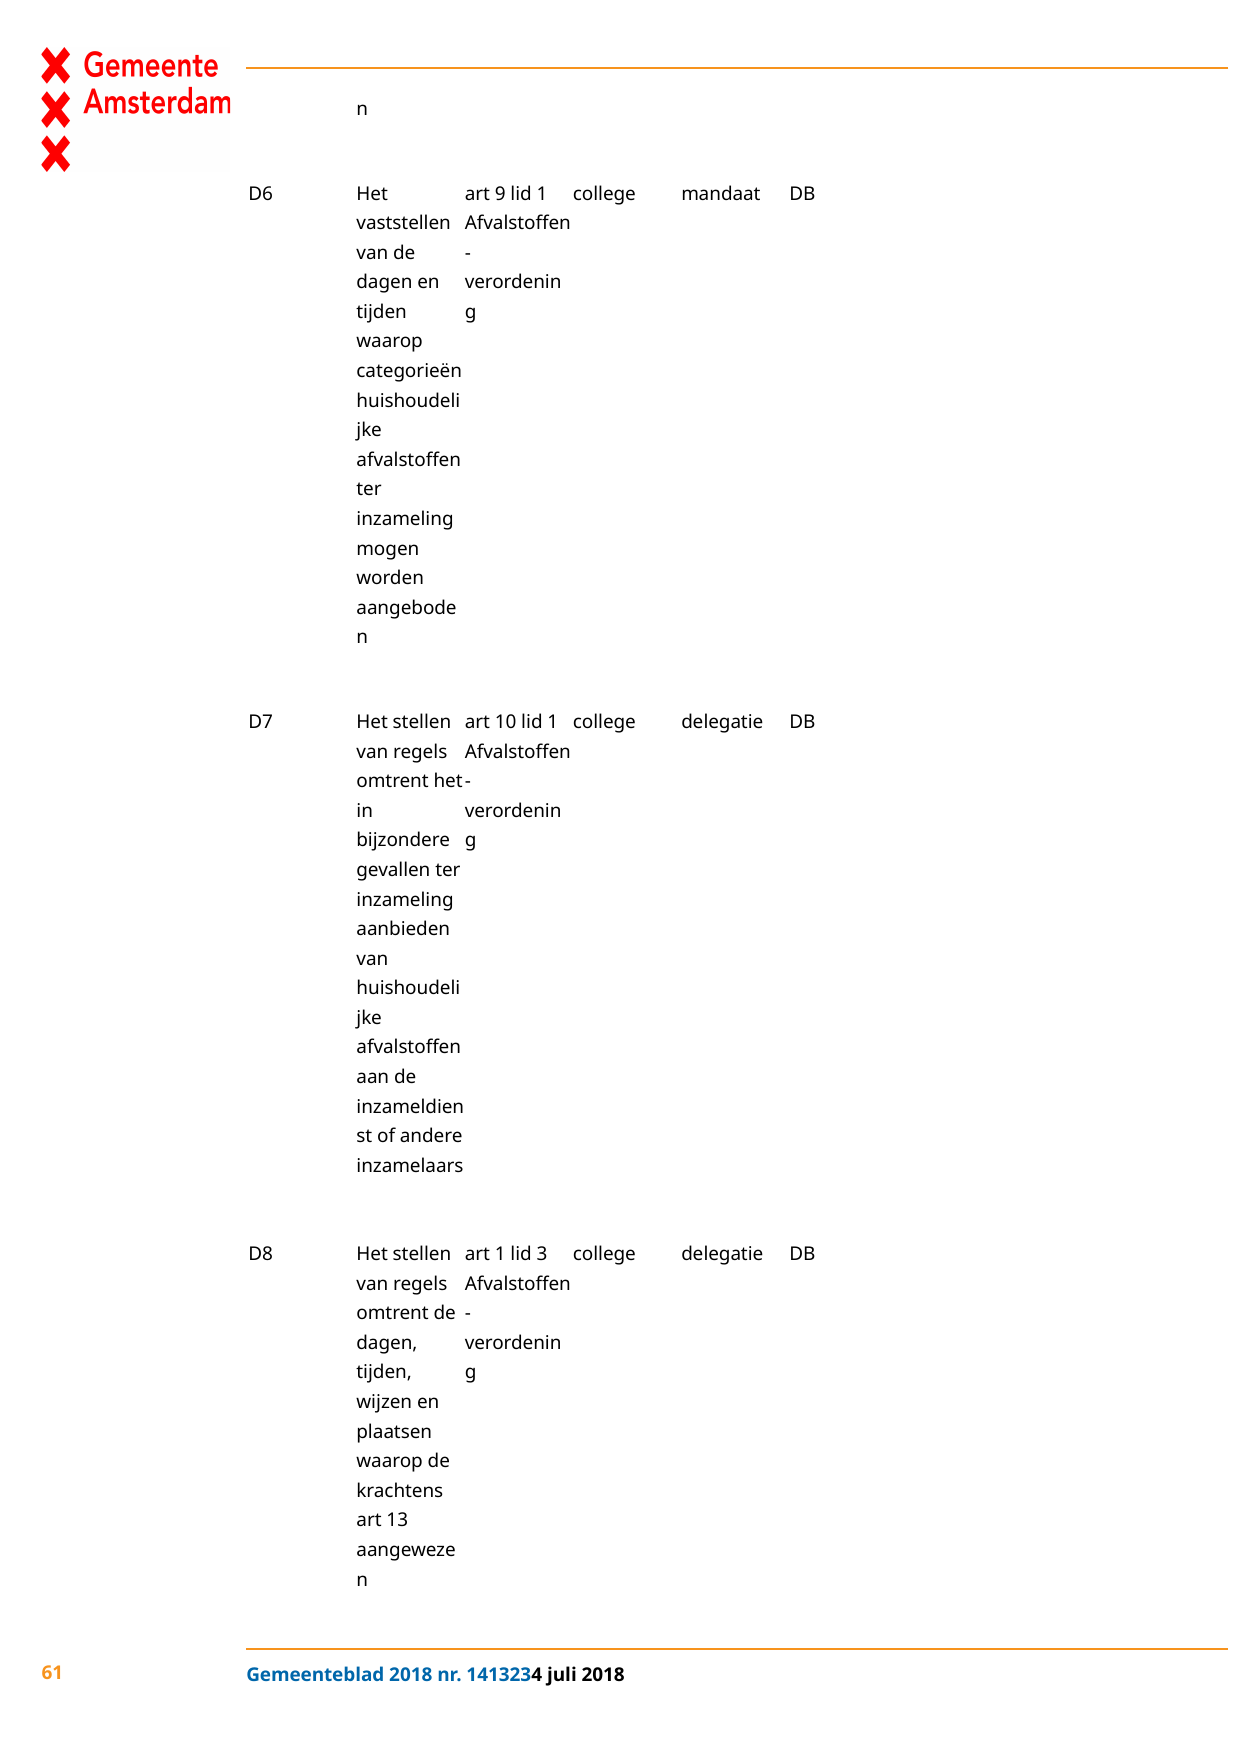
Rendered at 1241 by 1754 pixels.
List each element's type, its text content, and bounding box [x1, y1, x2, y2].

table_header [1025, 95, 1152, 150]
table_header [1025, 1211, 1152, 1591]
table_cell delegatie [681, 679, 789, 1207]
table_header [898, 95, 1024, 150]
table_cell college [573, 679, 681, 1207]
table_cell DB [789, 150, 897, 679]
table_header [789, 95, 897, 150]
table_cell [1025, 150, 1152, 679]
table_header delegatie [681, 1211, 789, 1591]
table_cell art 9 lid 1 Afvalstoffen-verordening [465, 150, 573, 679]
table_cell Het vaststellen van de dagen en tijden waarop categorieën huishoudelijke afvalstoffen ter inzameling mogen worden aangeboden [356, 150, 464, 679]
table_cell Het stellen van regels omtrent het in bijzondere gevallen ter inzameling aanbieden van huishoudelijke afvalstoffen aan de inzameldienst of andere inzamelaars [356, 679, 464, 1207]
table_header college [573, 1211, 681, 1591]
table_header [573, 95, 681, 150]
table_cell college [573, 150, 681, 679]
table_cell art 10 lid 1 Afvalstoffen-verordening [465, 679, 573, 1207]
table_header [248, 95, 356, 150]
table_cell mandaat [681, 150, 789, 679]
table_header [681, 95, 789, 150]
table_cell D7 [248, 679, 356, 1207]
table_header [465, 95, 573, 150]
table_header n [356, 95, 464, 150]
table_cell [1025, 679, 1152, 1207]
table_cell [898, 150, 1024, 679]
table_header [898, 1211, 1024, 1591]
table_cell [898, 679, 1024, 1207]
table_header D8 [248, 1211, 356, 1591]
table_cell D6 [248, 150, 356, 679]
picture [41, 47, 231, 172]
table_header Het stellen van regels omtrent de dagen, tijden, wijzen en plaatsen waarop de krachtens art 13 aangewezen [356, 1211, 464, 1591]
table_header art 1 lid 3 Afvalstoffen-verordening [465, 1211, 573, 1591]
table_header DB [789, 1211, 897, 1591]
table_cell DB [789, 679, 897, 1207]
